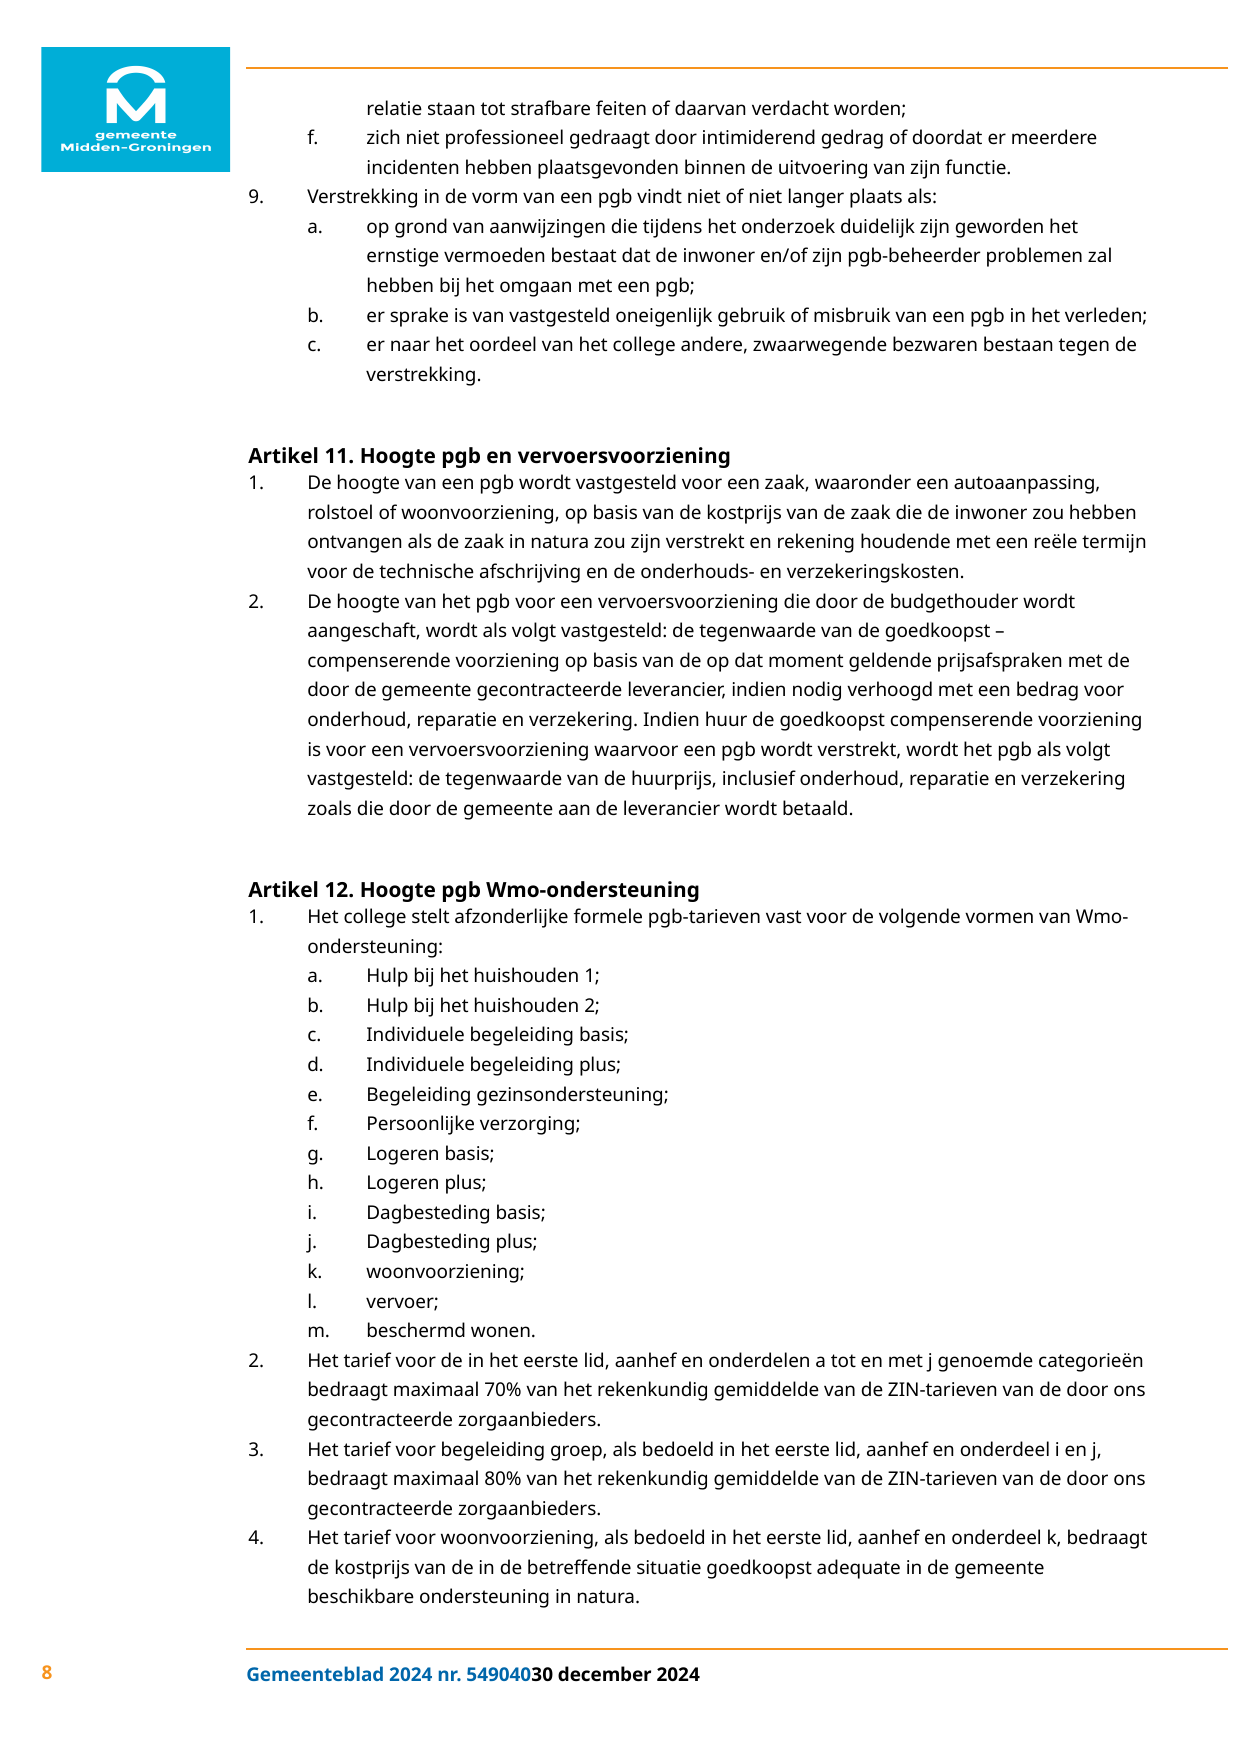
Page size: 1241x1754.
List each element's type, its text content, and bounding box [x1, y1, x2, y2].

list Het tarief voor woonvoorziening, als bedoeld in het eerste lid, aanhef en onderdeel k, bedraagt de kostprijs van de in de betreffende situatie goedkoopst adequate in de gemeente beschikbare ondersteuning in natura. [248, 1524, 1152, 1609]
list Verstrekking in de vorm van een pgb vindt niet of niet langer plaats als: [248, 183, 1152, 209]
text Artikel 12. Hoogte pgb Wmo-ondersteuning [248, 875, 1152, 903]
list er sprake is van vastgesteld oneigenlijk gebruik of misbruik van een pgb in het verleden; [307, 302, 1152, 328]
list De hoogte van een pgb wordt vastgesteld voor een zaak, waaronder een autoaanpassing, rolstoel of woonvoorziening, op basis van de kostprijs van de zaak die de inwoner zou hebben ontvangen als de zaak in natura zou zijn verstrekt en rekening houdende met een reële termijn voor de technische afschrijving en de onderhouds- en verzekeringskosten. [248, 469, 1152, 584]
list woonvoorziening; [307, 1258, 1152, 1284]
list Het tarief voor de in het eerste lid, aanhef en onderdelen a tot en met j genoemde categorieën bedraagt maximaal 70% van het rekenkundig gemiddelde van de ZIN-tarieven van de door ons gecontracteerde zorgaanbieders. [248, 1347, 1152, 1432]
list De hoogte van het pgb voor een vervoersvoorziening die door de budgethouder wordt aangeschaft, wordt als volgt vastgesteld: de tegenwaarde van de goedkoopst – compenserende voorziening op basis van de op dat moment geldende prijsafspraken met de door de gemeente gecontracteerde leverancier, indien nodig verhoogd met een bedrag voor onderhoud, reparatie en verzekering. Indien huur de goedkoopst compenserende voorziening is voor een vervoersvoorziening waarvoor een pgb wordt verstrekt, wordt het pgb als volgt vastgesteld: de tegenwaarde van de huurprijs, inclusief onderhoud, reparatie en verzekering zoals die door de gemeente aan de leverancier wordt betaald. [248, 588, 1152, 821]
picture [107, 89, 165, 122]
list vervoer; [307, 1288, 1152, 1314]
list op grond van aanwijzingen die tijdens het onderzoek duidelijk zijn geworden het ernstige vermoeden bestaat dat de inwoner en/of zijn pgb-beheerder problemen zal hebben bij het omgaan met een pgb; [307, 213, 1152, 298]
list beschermd wonen. [307, 1317, 1152, 1343]
list zich niet professioneel gedraagt door intimiderend gedrag of doordat er meerdere incidenten hebben plaatsgevonden binnen de uitvoering van zijn functie. [307, 124, 1152, 180]
picture [108, 66, 164, 82]
list Hulp bij het huishouden 1; [307, 962, 1152, 988]
list Dagbesteding plus; [307, 1229, 1152, 1254]
list Dagbesteding basis; [307, 1199, 1152, 1225]
list Het tarief voor begeleiding groep, als bedoeld in het eerste lid, aanhef en onderdeel i en j, bedraagt maximaal 80% van het rekenkundig gemiddelde van de ZIN-tarieven van de door ons gecontracteerde zorgaanbieders. [248, 1436, 1152, 1521]
text Artikel 11. Hoogte pgb en vervoersvoorziening [248, 441, 1152, 469]
list Individuele begeleiding basis; [307, 1022, 1152, 1047]
list Individuele begeleiding plus; [307, 1051, 1152, 1077]
list Het college stelt afzonderlijke formele pgb-tarieven vast voor de volgende vormen van Wmo-ondersteuning: [248, 903, 1152, 959]
list er naar het oordeel van het college andere, zwaarwegende bezwaren bestaan tegen de verstrekking. [307, 331, 1152, 387]
list Hulp bij het huishouden 2; [307, 992, 1152, 1018]
picture [184, 146, 190, 153]
list Logeren basis; [307, 1140, 1152, 1166]
list Persoonlijke verzorging; [307, 1110, 1152, 1136]
list relatie staan tot strafbare feiten of daarvan verdacht worden; [307, 95, 1152, 121]
list Logeren plus; [307, 1169, 1152, 1195]
list Begeleiding gezinsondersteuning; [307, 1081, 1152, 1107]
